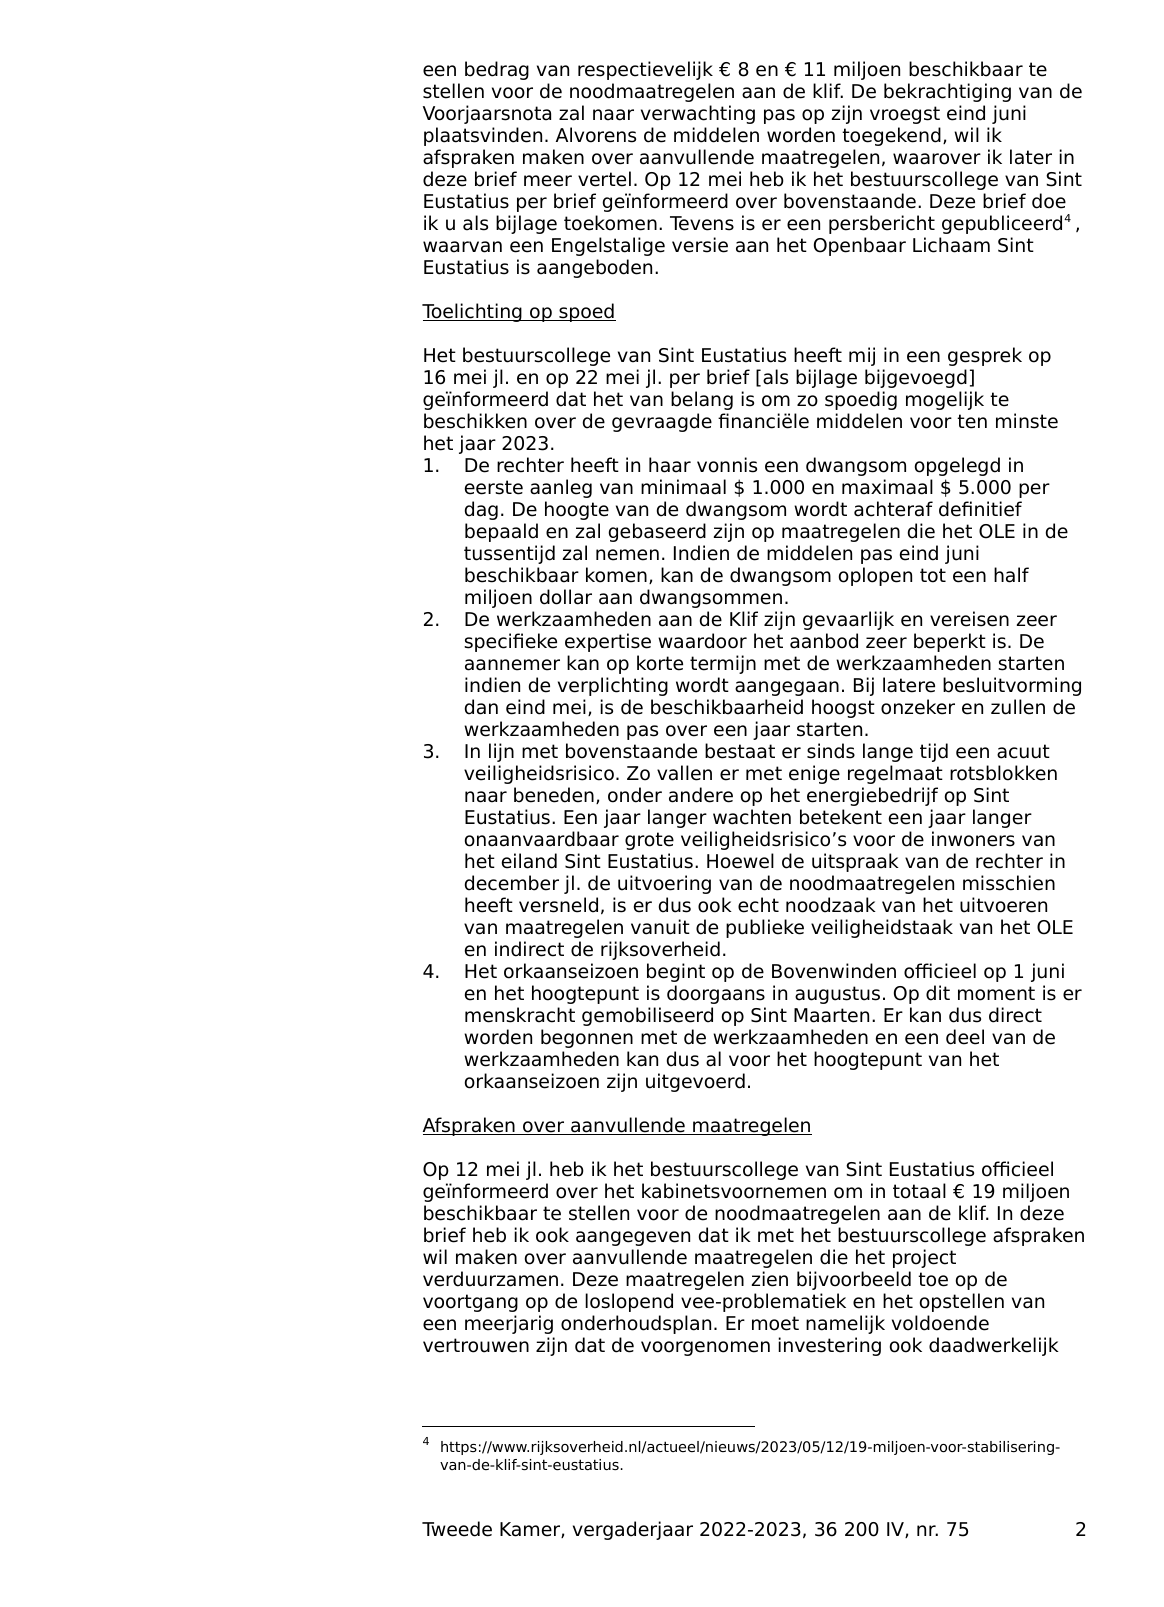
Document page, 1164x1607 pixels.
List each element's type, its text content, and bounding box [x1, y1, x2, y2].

subtitle Afspraken over aanvullende maatregelen [422, 1115, 1087, 1137]
text 2. De werkzaamheden aan de Klif zijn gevaarlijk en vereisen zeer specifieke expertise waardoor het aanbod zeer beperkt is. De aannemer kan op korte termijn met de werkzaamheden starten indien de verplichting wordt aangegaan. Bij latere besluitvorming dan eind mei, is de beschikbaarheid hoogst onzeker en zullen de werkzaamheden pas over een jaar starten. [422, 609, 1087, 741]
text 1. De rechter heeft in haar vonnis een dwangsom opgelegd in eerste aanleg van minimaal $ 1.000 en maximaal $ 5.000 per dag. De hoogte van de dwangsom wordt achteraf definitief bepaald en zal gebaseerd zijn op maatregelen die het OLE in de tussentijd zal nemen. Indien de middelen pas eind juni beschikbaar komen, kan de dwangsom oplopen tot een half miljoen dollar aan dwangsommen. [422, 455, 1087, 609]
text https://www.rijksoverheid.nl/actueel/nieuws/2023/05/12/19-miljoen-voor-stabilisering-van-de-klif-sint-eustatius. [422, 1435, 1087, 1474]
text 4. Het orkaanseizoen begint op de Bovenwinden officieel op 1 juni en het hoogtepunt is doorgaans in augustus. Op dit moment is er menskracht gemobiliseerd op Sint Maarten. Er kan dus direct worden begonnen met de werkzaamheden en een deel van de werkzaamheden kan dus al voor het hoogtepunt van het orkaanseizoen zijn uitgevoerd. [422, 961, 1087, 1092]
text 3. In lijn met bovenstaande bestaat er sinds lange tijd een acuut veiligheidsrisico. Zo vallen er met enige regelmaat rotsblokken naar beneden, onder andere op het energiebedrijf op Sint Eustatius. Een jaar langer wachten betekent een jaar langer onaanvaardbaar grote veiligheidsrisico’s voor de inwoners van het eiland Sint Eustatius. Hoewel de uitspraak van de rechter in december jl. de uitvoering van de noodmaatregelen misschien heeft versneld, is er dus ook echt noodzaak van het uitvoeren van maatregelen vanuit de publieke veiligheidstaak van het OLE en indirect de rijksoverheid. [422, 741, 1087, 961]
subtitle Toelichting op spoed [422, 301, 1087, 323]
text een bedrag van respectievelijk € 8 en € 11 miljoen beschikbaar te stellen voor de noodmaatregelen aan de klif. De bekrachtiging van de Voorjaarsnota zal naar verwachting pas op zijn vroegst eind juni plaatsvinden. Alvorens de middelen worden toegekend, wil ik afspraken maken over aanvullende maatregelen, waarover ik later in deze brief meer vertel. Op 12 mei heb ik het bestuurscollege van Sint Eustatius per brief geïnformeerd over bovenstaande. Deze brief doe ik u als bijlage toekomen. Tevens is er een persbericht gepubliceerd, waarvan een Engelstalige versie aan het Openbaar Lichaam Sint Eustatius is aangeboden. [422, 59, 1087, 279]
text Op 12 mei jl. heb ik het bestuurscollege van Sint Eustatius officieel geïnformeerd over het kabinetsvoornemen om in totaal € 19 miljoen beschikbaar te stellen voor de noodmaatregelen aan de klif. In deze brief heb ik ook aangegeven dat ik met het bestuurscollege afspraken wil maken over aanvullende maatregelen die het project verduurzamen. Deze maatregelen zien bijvoorbeeld toe op de voortgang op de loslopend vee-problematiek en het opstellen van een meerjarig onderhoudsplan. Er moet namelijk voldoende vertrouwen zijn dat de voorgenomen investering ook daadwerkelijk [422, 1159, 1087, 1357]
text Het bestuurscollege van Sint Eustatius heeft mij in een gesprek op 16 mei jl. en op 22 mei jl. per brief [als bijlage bijgevoegd] geïnformeerd dat het van belang is om zo spoedig mogelijk te beschikken over de gevraagde financiële middelen voor ten minste het jaar 2023. [422, 345, 1087, 455]
